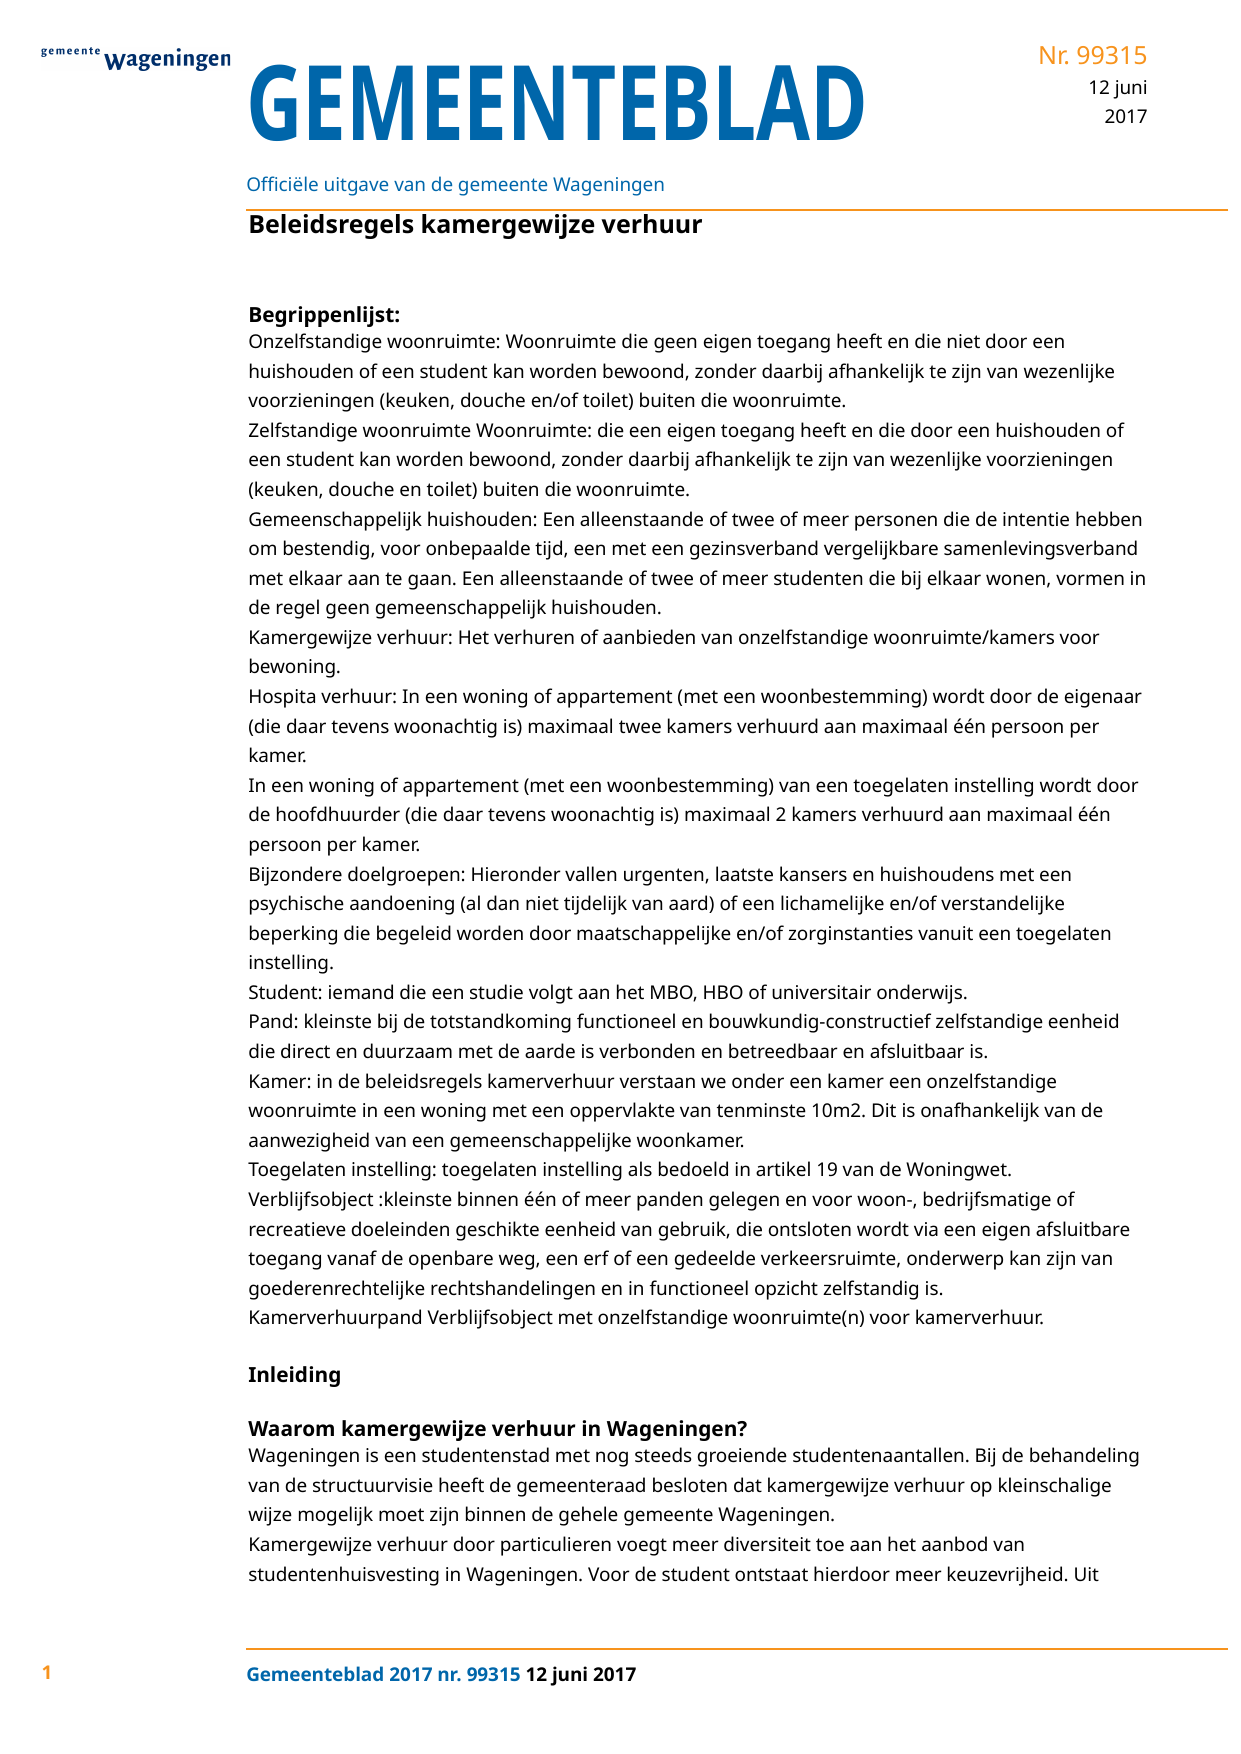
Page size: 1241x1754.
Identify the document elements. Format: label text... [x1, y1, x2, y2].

text Kamergewijze verhuur door particulieren voegt meer diversiteit toe aan het aanbod van studentenhuisvesting in Wageningen. Voor de student ontstaat hierdoor meer keuzevrijheid. Uit [248, 1531, 1152, 1587]
text Beleidsregels kamergewijze verhuur [248, 211, 1152, 241]
text Waarom kamergewijze verhuur in Wageningen? [248, 1414, 1152, 1442]
text Begrippenlijst: [248, 300, 1152, 328]
text Kamer: in de beleidsregels kamerverhuur verstaan we onder een kamer een onzelfstandige woonruimte in een woning met een oppervlakte van tenminste 10m2. Dit is onafhankelijk van de aanwezigheid van een gemeenschappelijke woonkamer. [248, 1068, 1152, 1153]
text Inleiding [248, 1360, 1152, 1388]
text Wageningen is een studentenstad met nog steeds groeiende studentenaantallen. Bij de behandeling van de structuurvisie heeft de gemeenteraad besloten dat kamergewijze verhuur op kleinschalige wijze mogelijk moet zijn binnen de gehele gemeente Wageningen. [248, 1442, 1152, 1527]
text Kamergewijze verhuur: Het verhuren of aanbieden van onzelfstandige woonruimte/kamers voor bewoning. [248, 624, 1152, 679]
text Bijzondere doelgroepen: Hieronder vallen urgenten, laatste kansers en huishoudens met een psychische aandoening (al dan niet tijdelijk van aard) of een lichamelijke en/of verstandelijke beperking die begeleid worden door maatschappelijke en/of zorginstanties vanuit een toegelaten instelling. [248, 861, 1152, 975]
text Hospita verhuur: In een woning of appartement (met een woonbestemming) wordt door de eigenaar (die daar tevens woonachtig is) maximaal twee kamers verhuurd aan maximaal één persoon per kamer. [248, 683, 1152, 768]
text Verblijfsobject :kleinste binnen één of meer panden gelegen en voor woon-, bedrijfsmatige of recreatieve doeleinden geschikte eenheid van gebruik, die ontsloten wordt via een eigen afsluitbare toegang vanaf de openbare weg, een erf of een gedeelde verkeersruimte, onderwerp kan zijn van goederenrechtelijke rechtshandelingen en in functioneel opzicht zelfstandig is. [248, 1186, 1152, 1301]
text Onzelfstandige woonruimte: Woonruimte die geen eigen toegang heeft en die niet door een huishouden of een student kan worden bewoond, zonder daarbij afhankelijk te zijn van wezenlijke voorzieningen (keuken, douche en/of toilet) buiten die woonruimte. [248, 328, 1152, 413]
text In een woning of appartement (met een woonbestemming) van een toegelaten instelling wordt door de hoofdhuurder (die daar tevens woonachtig is) maximaal 2 kamers verhuurd aan maximaal één persoon per kamer. [248, 772, 1152, 857]
text Toegelaten instelling: toegelaten instelling als bedoeld in artikel 19 van de Woningwet. [248, 1157, 1152, 1182]
text Pand: kleinste bij de totstandkoming functioneel en bouwkundig-constructief zelfstandige eenheid die direct en duurzaam met de aarde is verbonden en betreedbaar en afsluitbaar is. [248, 1009, 1152, 1064]
text Kamerverhuurpand Verblijfsobject met onzelfstandige woonruimte(n) voor kamerverhuur. [248, 1304, 1152, 1330]
text Student: iemand die een studie volgt aan het MBO, HBO of universitair onderwijs. [248, 979, 1152, 1005]
picture [41, 47, 231, 71]
text Zelfstandige woonruimte Woonruimte: die een eigen toegang heeft en die door een huishouden of een student kan worden bewoond, zonder daarbij afhankelijk te zijn van wezenlijke voorzieningen (keuken, douche en toilet) buiten die woonruimte. [248, 417, 1152, 502]
text Gemeenschappelijk huishouden: Een alleenstaande of twee of meer personen die de intentie hebben om bestendig, voor onbepaalde tijd, een met een gezinsverband vergelijkbare samenlevingsverband met elkaar aan te gaan. Een alleenstaande of twee of meer studenten die bij elkaar wonen, vormen in de regel geen gemeenschappelijk huishouden. [248, 506, 1152, 620]
